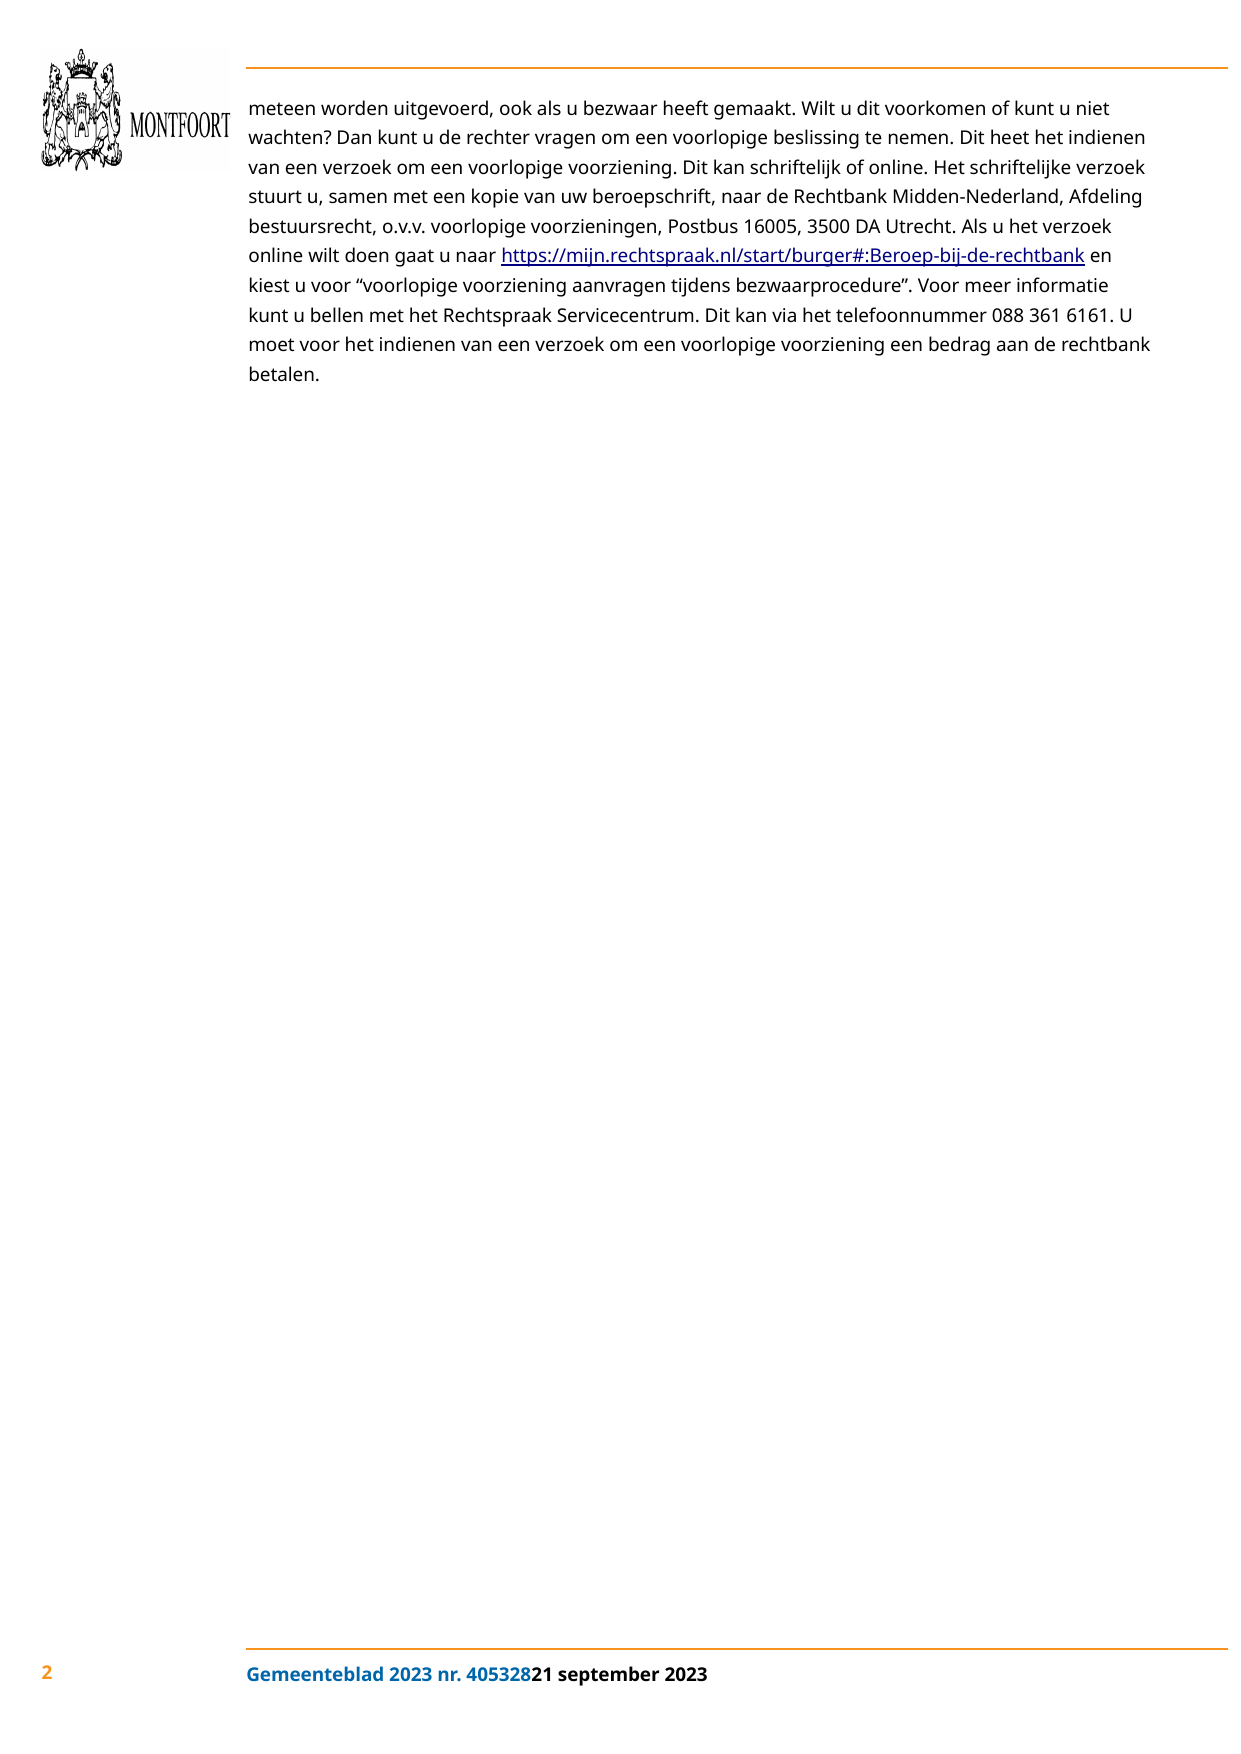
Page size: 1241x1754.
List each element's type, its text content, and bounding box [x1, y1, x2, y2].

text meteen worden uitgevoerd, ook als u bezwaar heeft gemaakt. Wilt u dit voorkomen of kunt u niet wachten? Dan kunt u de rechter vragen om een voorlopige beslissing te nemen. Dit heet het indienen van een verzoek om een voorlopige voorziening. Dit kan schriftelijk of online. Het schriftelijke verzoek stuurt u, samen met een kopie van uw beroepschrift, naar de Rechtbank Midden-Nederland, Afdeling bestuursrecht, o.v.v. voorlopige voorzieningen, Postbus 16005, 3500 DA Utrecht. Als u het verzoek online wilt doen gaat u naar https://mijn.rechtspraak.nl/start/burger#:Beroep-bij-de-rechtbank en kiest u voor “voorlopige voorziening aanvragen tijdens bezwaarprocedure”. Voor meer informatie kunt u bellen met het Rechtspraak Servicecentrum. Dit kan via het telefoonnummer 088 361 6161. U moet voor het indienen van een verzoek om een voorlopige voorziening een bedrag aan de rechtbank betalen. [248, 95, 1152, 387]
picture [41, 47, 231, 172]
